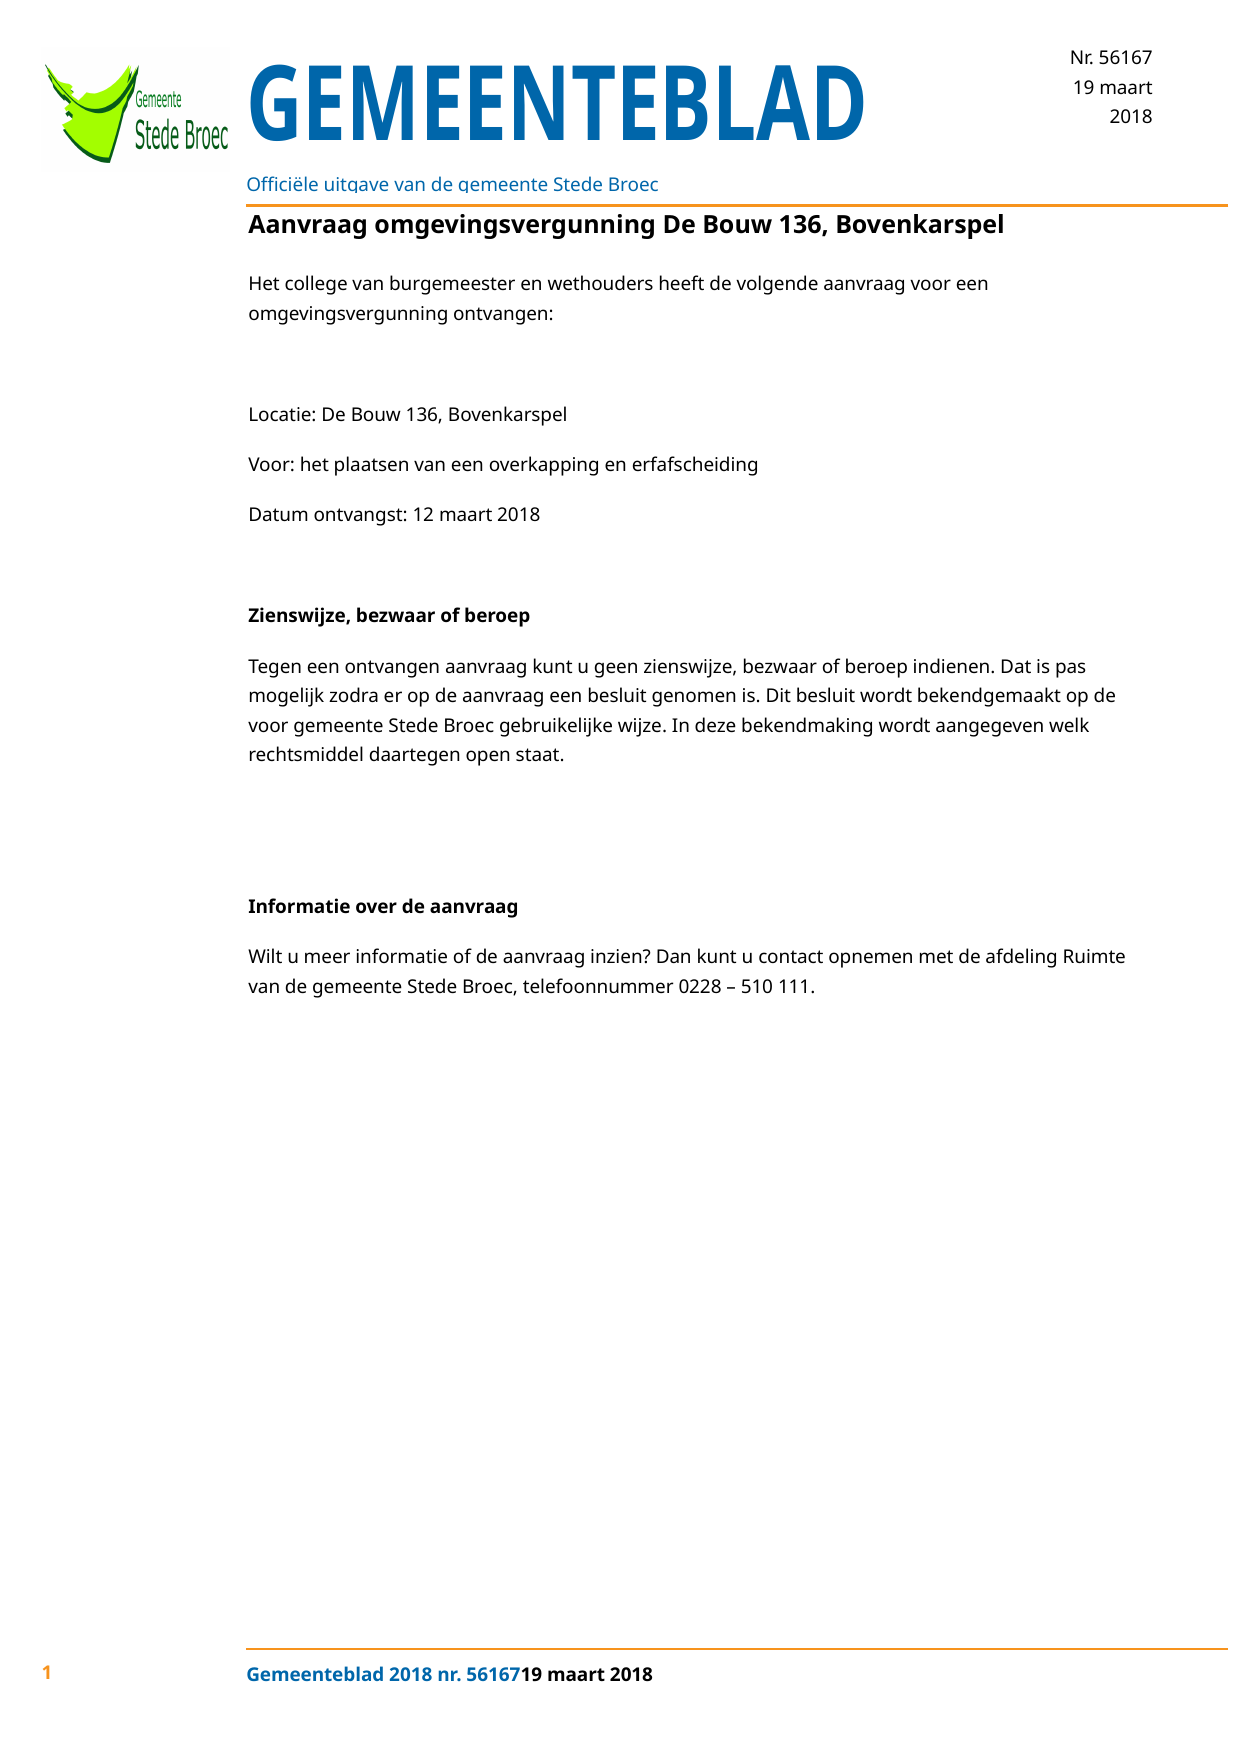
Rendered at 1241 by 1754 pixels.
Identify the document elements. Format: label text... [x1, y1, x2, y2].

text Wilt u meer informatie of de aanvraag inzien? Dan kunt u contact opnemen met de afdeling Ruimte van de gemeente Stede Broec, telefoonnummer 0228 – 510 111. [248, 943, 1152, 998]
text Het college van burgemeester en wethouders heeft de volgende aanvraag voor een omgevingsvergunning ontvangen: [248, 270, 1152, 326]
text Tegen een ontvangen aanvraag kunt u geen zienswijze, bezwaar of beroep indienen. Dat is pas mogelijk zodra er op de aanvraag een besluit genomen is. Dit besluit wordt bekendgemaakt op de voor gemeente Stede Broec gebruikelijke wijze. In deze bekendmaking wordt aangegeven welk rechtsmiddel daartegen open staat. [248, 653, 1152, 767]
text Aanvraag omgevingsvergunning De Bouw 136, Bovenkarspel [248, 207, 1152, 241]
text Zienswijze, bezwaar of beroep [248, 602, 1152, 628]
text Voor: het plaatsen van een overkapping en erfafscheiding [248, 451, 1152, 477]
picture [41, 47, 231, 172]
text Locatie: De Bouw 136, Bovenkarspel [248, 401, 1152, 426]
text Informatie over de aanvraag [248, 893, 1152, 918]
text Datum ontvangst: 12 maart 2018 [248, 502, 1152, 527]
